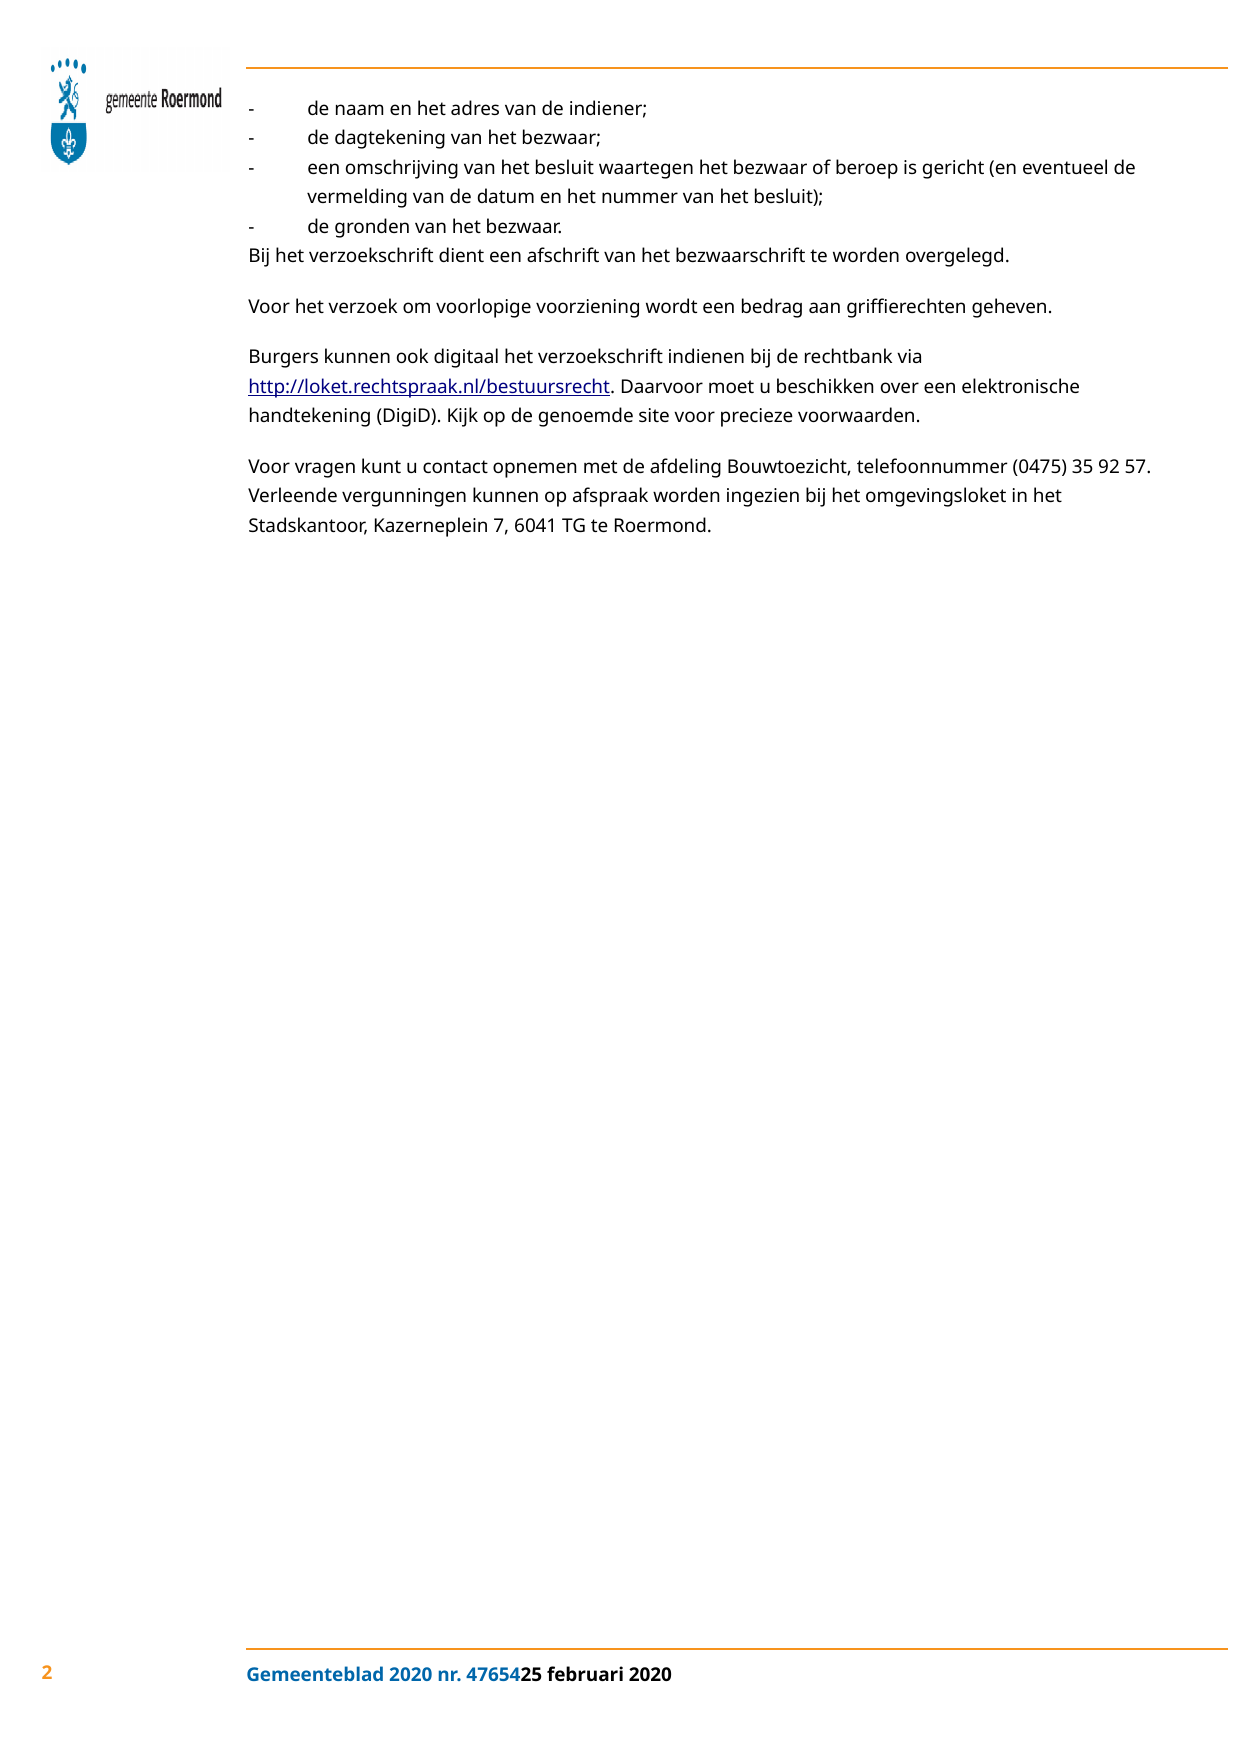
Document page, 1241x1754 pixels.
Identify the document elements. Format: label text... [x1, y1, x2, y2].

text Burgers kunnen ook digitaal het verzoekschrift indienen bij de rechtbank via http://loket.rechtspraak.nl/bestuursrecht. Daarvoor moet u beschikken over een elektronische handtekening (DigiD). Kijk op de genoemde site voor precieze voorwaarden. [248, 343, 1152, 428]
list de dagtekening van het bezwaar; [248, 124, 1152, 150]
text Voor het verzoek om voorlopige voorziening wordt een bedrag aan griffierechten geheven. [248, 293, 1152, 319]
picture [41, 47, 231, 172]
list de naam en het adres van de indiener; [248, 95, 1152, 121]
list een omschrijving van het besluit waartegen het bezwaar of beroep is gericht (en eventueel de vermelding van de datum en het nummer van het besluit); [248, 154, 1152, 209]
list de gronden van het bezwaar. [248, 213, 1152, 239]
text Bij het verzoekschrift dient een afschrift van het bezwaarschrift te worden overgelegd. [248, 243, 1152, 268]
text Voor vragen kunt u contact opnemen met de afdeling Bouwtoezicht, telefoonnummer (0475) 35 92 57. Verleende vergunningen kunnen op afspraak worden ingezien bij het omgevingsloket in het Stadskantoor, Kazerneplein 7, 6041 TG te Roermond. [248, 453, 1152, 538]
